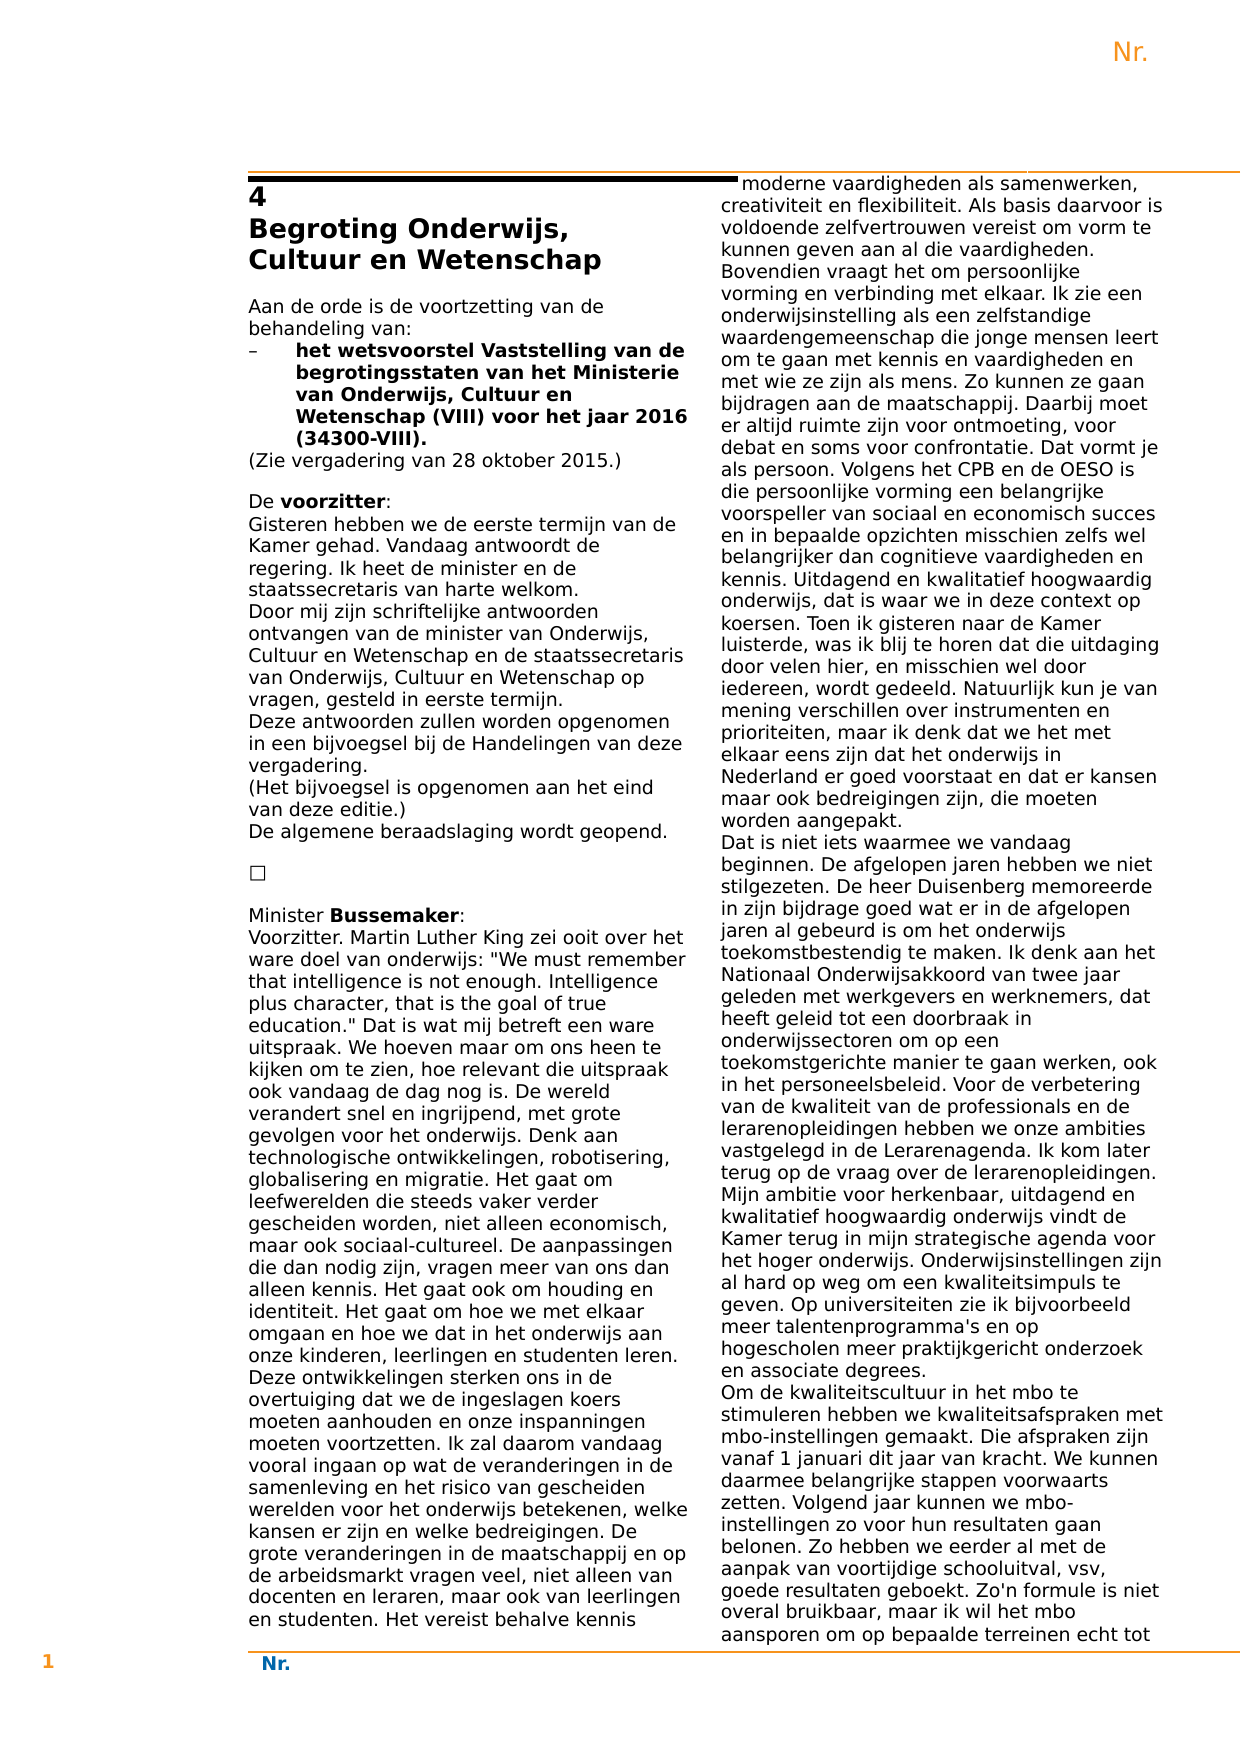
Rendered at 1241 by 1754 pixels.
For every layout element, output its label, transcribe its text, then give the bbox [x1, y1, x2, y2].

text moderne vaardigheden als samenwerken, creativiteit en flexibiliteit. Als basis daarvoor is voldoende zelfvertrouwen vereist om vorm te kunnen geven aan al die vaardigheden. Bovendien vraagt het om persoonlijke vorming en verbinding met elkaar. Ik zie een onderwijsinstelling als een zelfstandige waardengemeenschap die jonge mensen leert om te gaan met kennis en vaardigheden en met wie ze zijn als mens. Zo kunnen ze gaan bijdragen aan de maatschappij. Daarbij moet er altijd ruimte zijn voor ontmoeting, voor debat en soms voor confrontatie. Dat vormt je als persoon. Volgens het CPB en de OESO is die persoonlijke vorming een belangrijke voorspeller van sociaal en economisch succes en in bepaalde opzichten misschien zelfs wel belangrijker dan cognitieve vaardigheden en kennis. Uitdagend en kwalitatief hoogwaardig onderwijs, dat is waar we in deze context op koersen. Toen ik gisteren naar de Kamer luisterde, was ik blij te horen dat die uitdaging door velen hier, en misschien wel door iedereen, wordt gedeeld. Natuurlijk kun je van mening verschillen over instrumenten en prioriteiten, maar ik denk dat we het met elkaar eens zijn dat het onderwijs in Nederland er goed voorstaat en dat er kansen maar ook bedreigingen zijn, die moeten worden aangepakt. [721, 173, 1163, 832]
text Om de kwaliteitscultuur in het mbo te stimuleren hebben we kwaliteitsafspraken met mbo-instellingen gemaakt. Die afspraken zijn vanaf 1 januari dit jaar van kracht. We kunnen daarmee belangrijke stappen voorwaarts zetten. Volgend jaar kunnen we mbo-instellingen zo voor hun resultaten gaan belonen. Zo hebben we eerder al met de aanpak van voortijdige schooluitval, vsv, goede resultaten geboekt. Zo'n formule is niet overal bruikbaar, maar ik wil het mbo aansporen om op bepaalde terreinen echt tot [721, 1382, 1163, 1645]
text Voorzitter. Martin Luther King zei ooit over het ware doel van onderwijs: "We must remember that intelligence is not enough. Intelligence plus character, that is the goal of true education." Dat is wat mij betreft een ware uitspraak. We hoeven maar om ons heen te kijken om te zien, hoe relevant die uitspraak ook vandaag de dag nog is. De wereld verandert snel en ingrijpend, met grote gevolgen voor het onderwijs. Denk aan technologische ontwikkelingen, robotisering, globalisering en migratie. Het gaat om leefwerelden die steeds vaker verder gescheiden worden, niet alleen economisch, maar ook sociaal-cultureel. De aanpassingen die dan nodig zijn, vragen meer van ons dan alleen kennis. Het gaat ook om houding en identiteit. Het gaat om hoe we met elkaar omgaan en hoe we dat in het onderwijs aan onze kinderen, leerlingen en studenten leren. [248, 927, 691, 1367]
text ⬜ [248, 863, 691, 885]
title 4 Begroting Onderwijs, Cultuur en Wetenschap [248, 182, 691, 276]
text Door mij zijn schriftelijke antwoorden ontvangen van de minister van Onderwijs, Cultuur en Wetenschap en de staatssecretaris van Onderwijs, Cultuur en Wetenschap op vragen, gesteld in eerste termijn. [248, 601, 691, 711]
text De algemene beraadslaging wordt geopend. [248, 821, 691, 843]
text Deze ontwikkelingen sterken ons in de overtuiging dat we de ingeslagen koers moeten aanhouden en onze inspanningen moeten voortzetten. Ik zal daarom vandaag vooral ingaan op wat de veranderingen in de samenleving en het risico van gescheiden werelden voor het onderwijs betekenen, welke kansen er zijn en welke bedreigingen. De grote veranderingen in de maatschappij en op de arbeidsmarkt vragen veel, niet alleen van docenten en leraren, maar ook van leerlingen en studenten. Het vereist behalve kennis [248, 1367, 691, 1630]
text Dat is niet iets waarmee we vandaag beginnen. De afgelopen jaren hebben we niet stilgezeten. De heer Duisenberg memoreerde in zijn bijdrage goed wat er in de afgelopen jaren al gebeurd is om het onderwijs toekomstbestendig te maken. Ik denk aan het Nationaal Onderwijsakkoord van twee jaar geleden met werkgevers en werknemers, dat heeft geleid tot een doorbraak in onderwijssectoren om op een toekomstgerichte manier te gaan werken, ook in het personeelsbeleid. Voor de verbetering van de kwaliteit van de professionals en de lerarenopleidingen hebben we onze ambities vastgelegd in de Lerarenagenda. Ik kom later terug op de vraag over de lerarenopleidingen. Mijn ambitie voor herkenbaar, uitdagend en kwalitatief hoogwaardig onderwijs vindt de Kamer terug in mijn strategische agenda voor het hoger onderwijs. Onderwijsinstellingen zijn al hard op weg om een kwaliteitsimpuls te geven. Op universiteiten zie ik bijvoorbeeld meer talentenprogramma's en op hogescholen meer praktijkgericht onderzoek en associate degrees. [721, 832, 1163, 1382]
text Aan de orde is de voortzetting van de behandeling van: [248, 296, 691, 339]
text (Zie vergadering van 28 oktober 2015.) [248, 449, 691, 471]
text De voorzitter: [248, 491, 691, 513]
text Deze antwoorden zullen worden opgenomen in een bijvoegsel bij de Handelingen van deze vergadering. [248, 711, 691, 777]
text Minister Bussemaker: [248, 905, 691, 927]
text Gisteren hebben we de eerste termijn van de Kamer gehad. Vandaag antwoordt de regering. Ik heet de minister en de staatssecretaris van harte welkom. [248, 513, 691, 601]
list het wetsvoorstel Vaststelling van de begrotingsstaten van het Ministerie van Onderwijs, Cultuur en Wetenschap (VIII) voor het jaar 2016 (34300-VIII). [248, 339, 691, 449]
text (Het bijvoegsel is opgenomen aan het eind van deze editie.) [248, 777, 691, 821]
